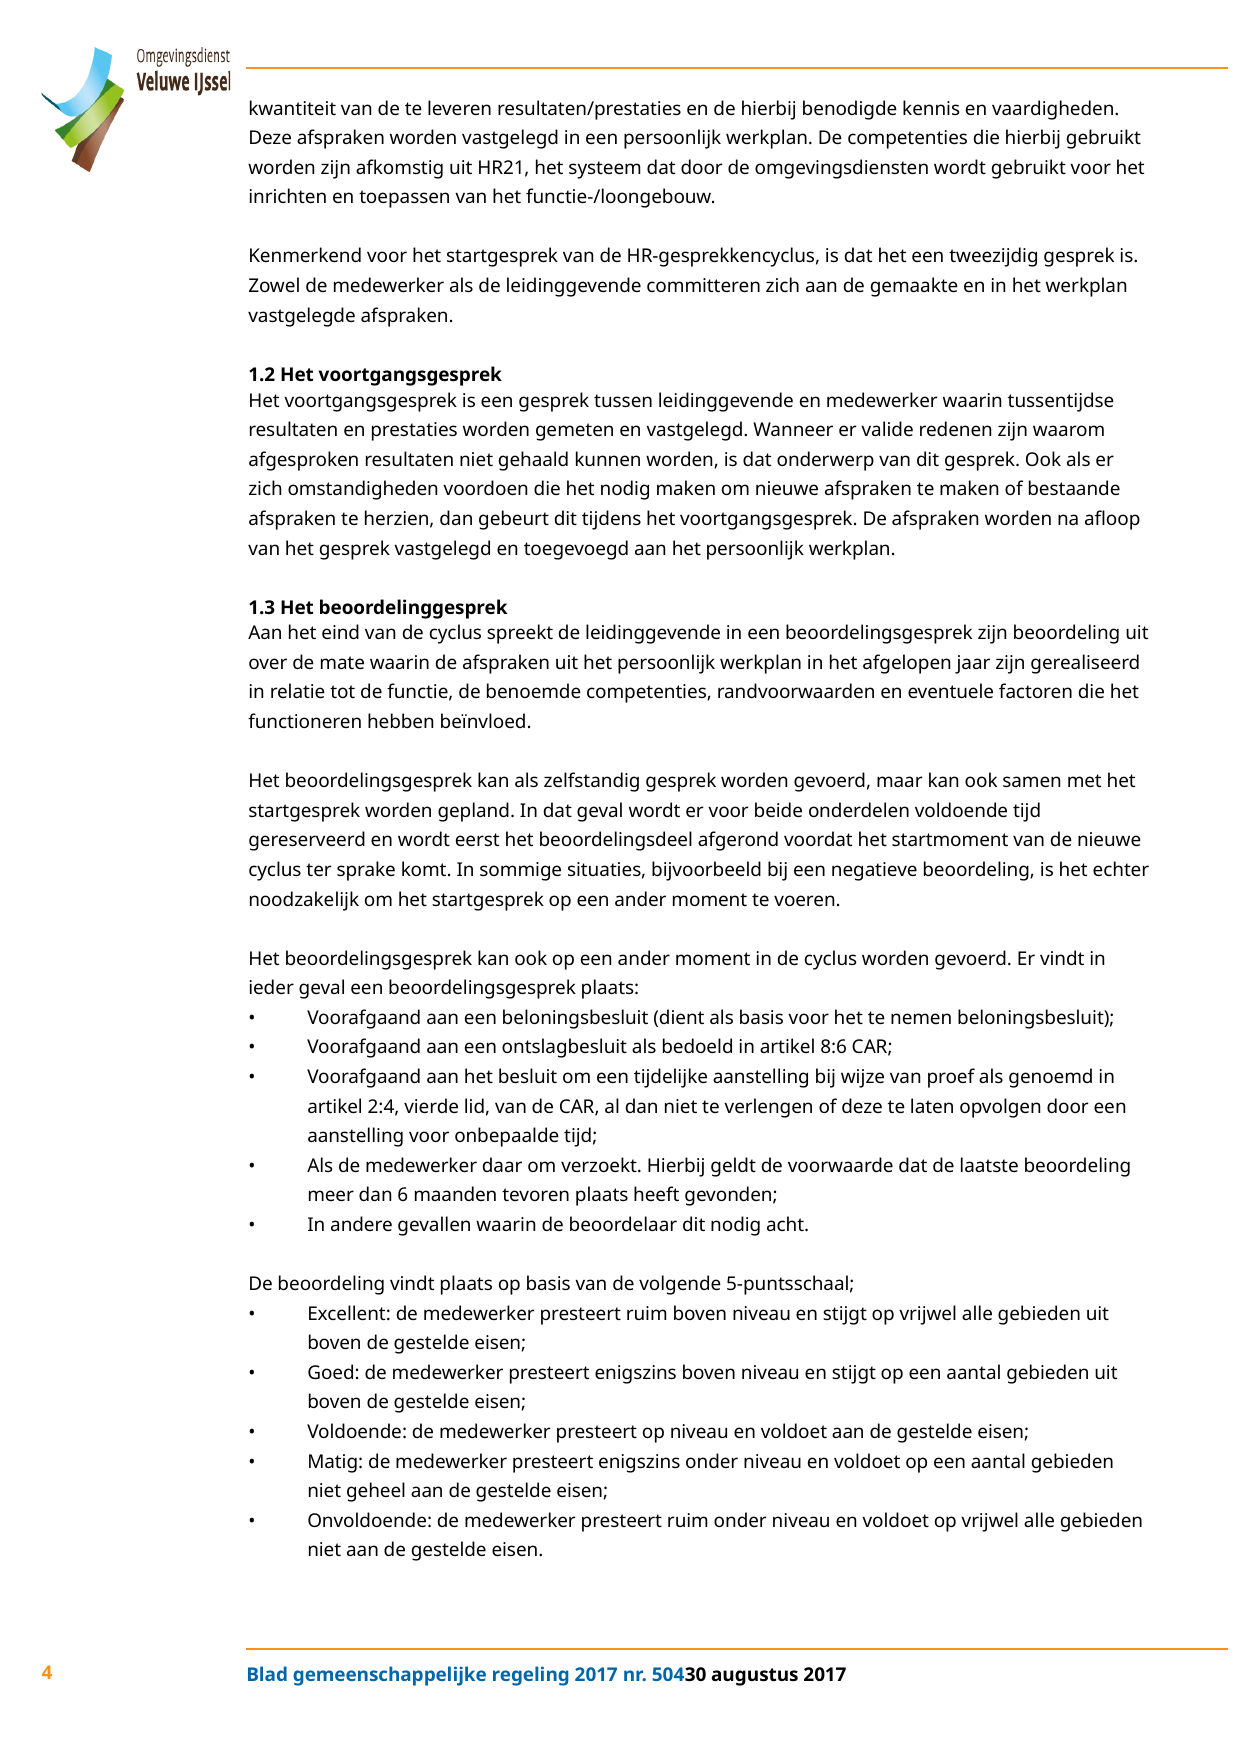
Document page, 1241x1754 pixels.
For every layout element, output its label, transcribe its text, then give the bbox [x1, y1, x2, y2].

list Matig: de medewerker presteert enigszins onder niveau en voldoet op een aantal gebieden niet geheel aan de gestelde eisen; [248, 1448, 1152, 1503]
text Aan het eind van de cyclus spreekt de leidinggevende in een beoordelingsgesprek zijn beoordeling uit over de mate waarin de afspraken uit het persoonlijk werkplan in het afgelopen jaar zijn gerealiseerd in relatie tot de functie, de benoemde competenties, randvoorwaarden en eventuele factoren die het functioneren hebben beïnvloed. [248, 619, 1152, 734]
list Onvoldoende: de medewerker presteert ruim onder niveau en voldoet op vrijwel alle gebieden niet aan de gestelde eisen. [248, 1507, 1152, 1562]
text Het beoordelingsgesprek kan als zelfstandig gesprek worden gevoerd, maar kan ook samen met het startgesprek worden gepland. In dat geval wordt er voor beide onderdelen voldoende tijd gereserveerd en wordt eerst het beoordelingsdeel afgerond voordat het startmoment van de nieuwe cyclus ter sprake komt. In sommige situaties, bijvoorbeeld bij een negatieve beoordeling, is het echter noodzakelijk om het startgesprek op een ander moment te voeren. [248, 767, 1152, 912]
list Goed: de medewerker presteert enigszins boven niveau en stijgt op een aantal gebieden uit boven de gestelde eisen; [248, 1359, 1152, 1414]
picture [41, 47, 231, 172]
text Het beoordelingsgesprek kan ook op een ander moment in de cyclus worden gevoerd. Er vindt in ieder geval een beoordelingsgesprek plaats: [248, 945, 1152, 1000]
list Als de medewerker daar om verzoekt. Hierbij geldt de voorwaarde dat de laatste beoordeling meer dan 6 maanden tevoren plaats heeft gevonden; [248, 1152, 1152, 1207]
text kwantiteit van de te leveren resultaten/prestaties en de hierbij benodigde kennis en vaardigheden. Deze afspraken worden vastgelegd in een persoonlijk werkplan. De competenties die hierbij gebruikt worden zijn afkomstig uit HR21, het systeem dat door de omgevingsdiensten wordt gebruikt voor het inrichten en toepassen van het functie-/loongebouw. [248, 95, 1152, 209]
text De beoordeling vindt plaats op basis van de volgende 5-puntsschaal; [248, 1270, 1152, 1296]
text Kenmerkend voor het startgesprek van de HR-gesprekkencyclus, is dat het een tweezijdig gesprek is. Zowel de medewerker als de leidinggevende committeren zich aan de gemaakte en in het werkplan vastgelegde afspraken. [248, 243, 1152, 328]
text Het voortgangsgesprek is een gesprek tussen leidinggevende en medewerker waarin tussentijdse resultaten en prestaties worden gemeten en vastgelegd. Wanneer er valide redenen zijn waarom afgesproken resultaten niet gehaald kunnen worden, is dat onderwerp van dit gesprek. Ook als er zich omstandigheden voordoen die het nodig maken om nieuwe afspraken te maken of bestaande afspraken te herzien, dan gebeurt dit tijdens het voortgangsgesprek. De afspraken worden na afloop van het gesprek vastgelegd en toegevoegd aan het persoonlijk werkplan. [248, 387, 1152, 560]
list Voorafgaand aan het besluit om een tijdelijke aanstelling bij wijze van proef als genoemd in artikel 2:4, vierde lid, van de CAR, al dan niet te verlengen of deze te laten opvolgen door een aanstelling voor onbepaalde tijd; [248, 1063, 1152, 1148]
list Voldoende: de medewerker presteert op niveau en voldoet aan de gestelde eisen; [248, 1418, 1152, 1444]
list Voorafgaand aan een ontslagbesluit als bedoeld in artikel 8:6 CAR; [248, 1034, 1152, 1059]
list Voorafgaand aan een beloningsbesluit (dient als basis voor het te nemen beloningsbesluit); [248, 1004, 1152, 1030]
text 1.3 Het beoordelinggesprek [248, 594, 1152, 619]
list Excellent: de medewerker presteert ruim boven niveau en stijgt op vrijwel alle gebieden uit boven de gestelde eisen; [248, 1300, 1152, 1355]
text 1.2 Het voortgangsgesprek [248, 361, 1152, 387]
list In andere gevallen waarin de beoordelaar dit nodig acht. [248, 1211, 1152, 1237]
